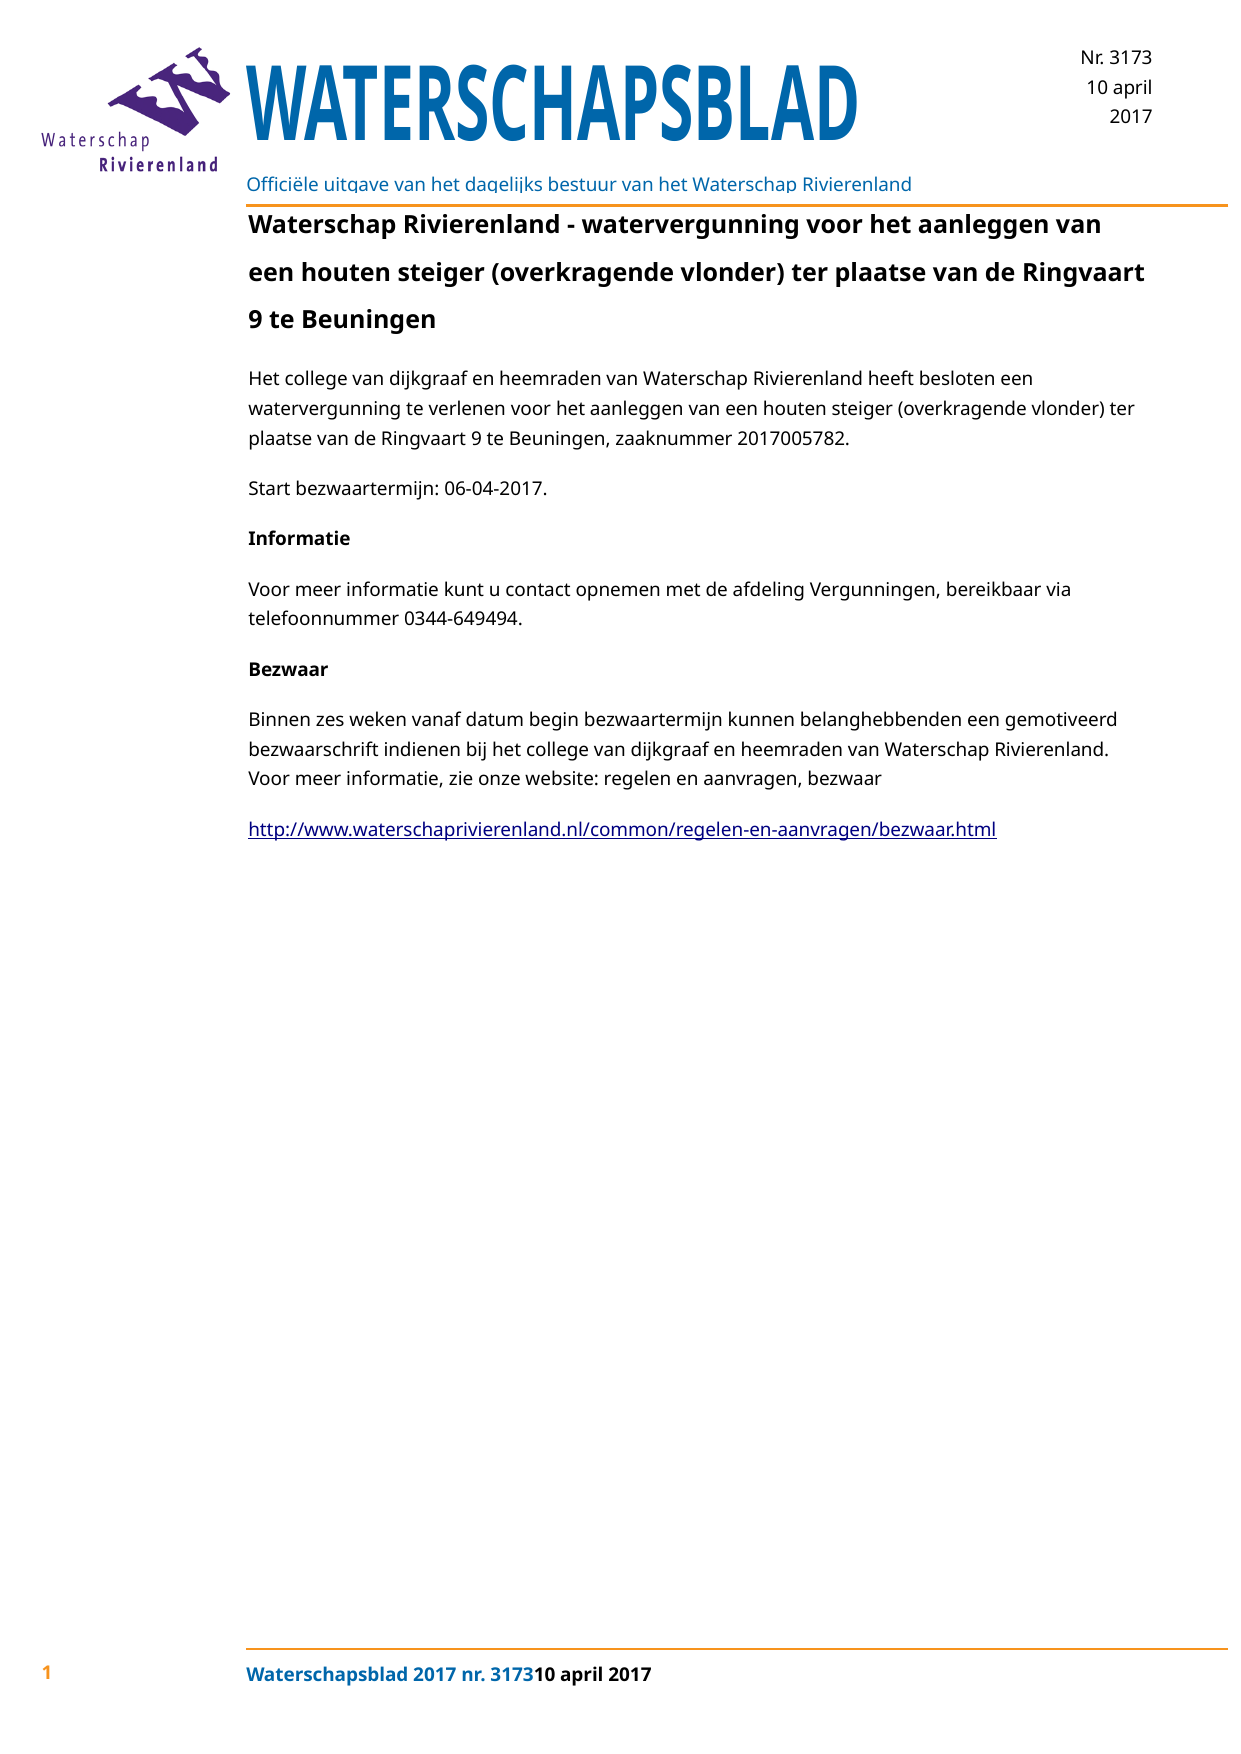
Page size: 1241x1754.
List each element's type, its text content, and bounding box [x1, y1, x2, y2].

text Binnen zes weken vanaf datum begin bezwaartermijn kunnen belanghebbenden een gemotiveerd bezwaarschrift indienen bij het college van dijkgraaf en heemraden van Waterschap Rivierenland. Voor meer informatie, zie onze website: regelen en aanvragen, bezwaar [248, 706, 1152, 791]
text http://www.waterschaprivierenland.nl/common/regelen-en-aanvragen/bezwaar.html [248, 816, 1152, 842]
text Het college van dijkgraaf en heemraden van Waterschap Rivierenland heeft besloten een watervergunning te verlenen voor het aanleggen van een houten steiger (overkragende vlonder) ter plaatse van de Ringvaart 9 te Beuningen, zaaknummer 2017005782. [248, 366, 1152, 450]
picture [41, 47, 231, 172]
text Start bezwaartermijn: 06-04-2017. [248, 475, 1152, 501]
text Waterschap Rivierenland - watervergunning voor het aanleggen van een houten steiger (overkragende vlonder) ter plaatse van de Ringvaart 9 te Beuningen [248, 207, 1152, 336]
text Voor meer informatie kunt u contact opnemen met de afdeling Vergunningen, bereikbaar via telefoonnummer 0344-649494. [248, 576, 1152, 631]
text Bezwaar [248, 656, 1152, 682]
text Informatie [248, 526, 1152, 551]
